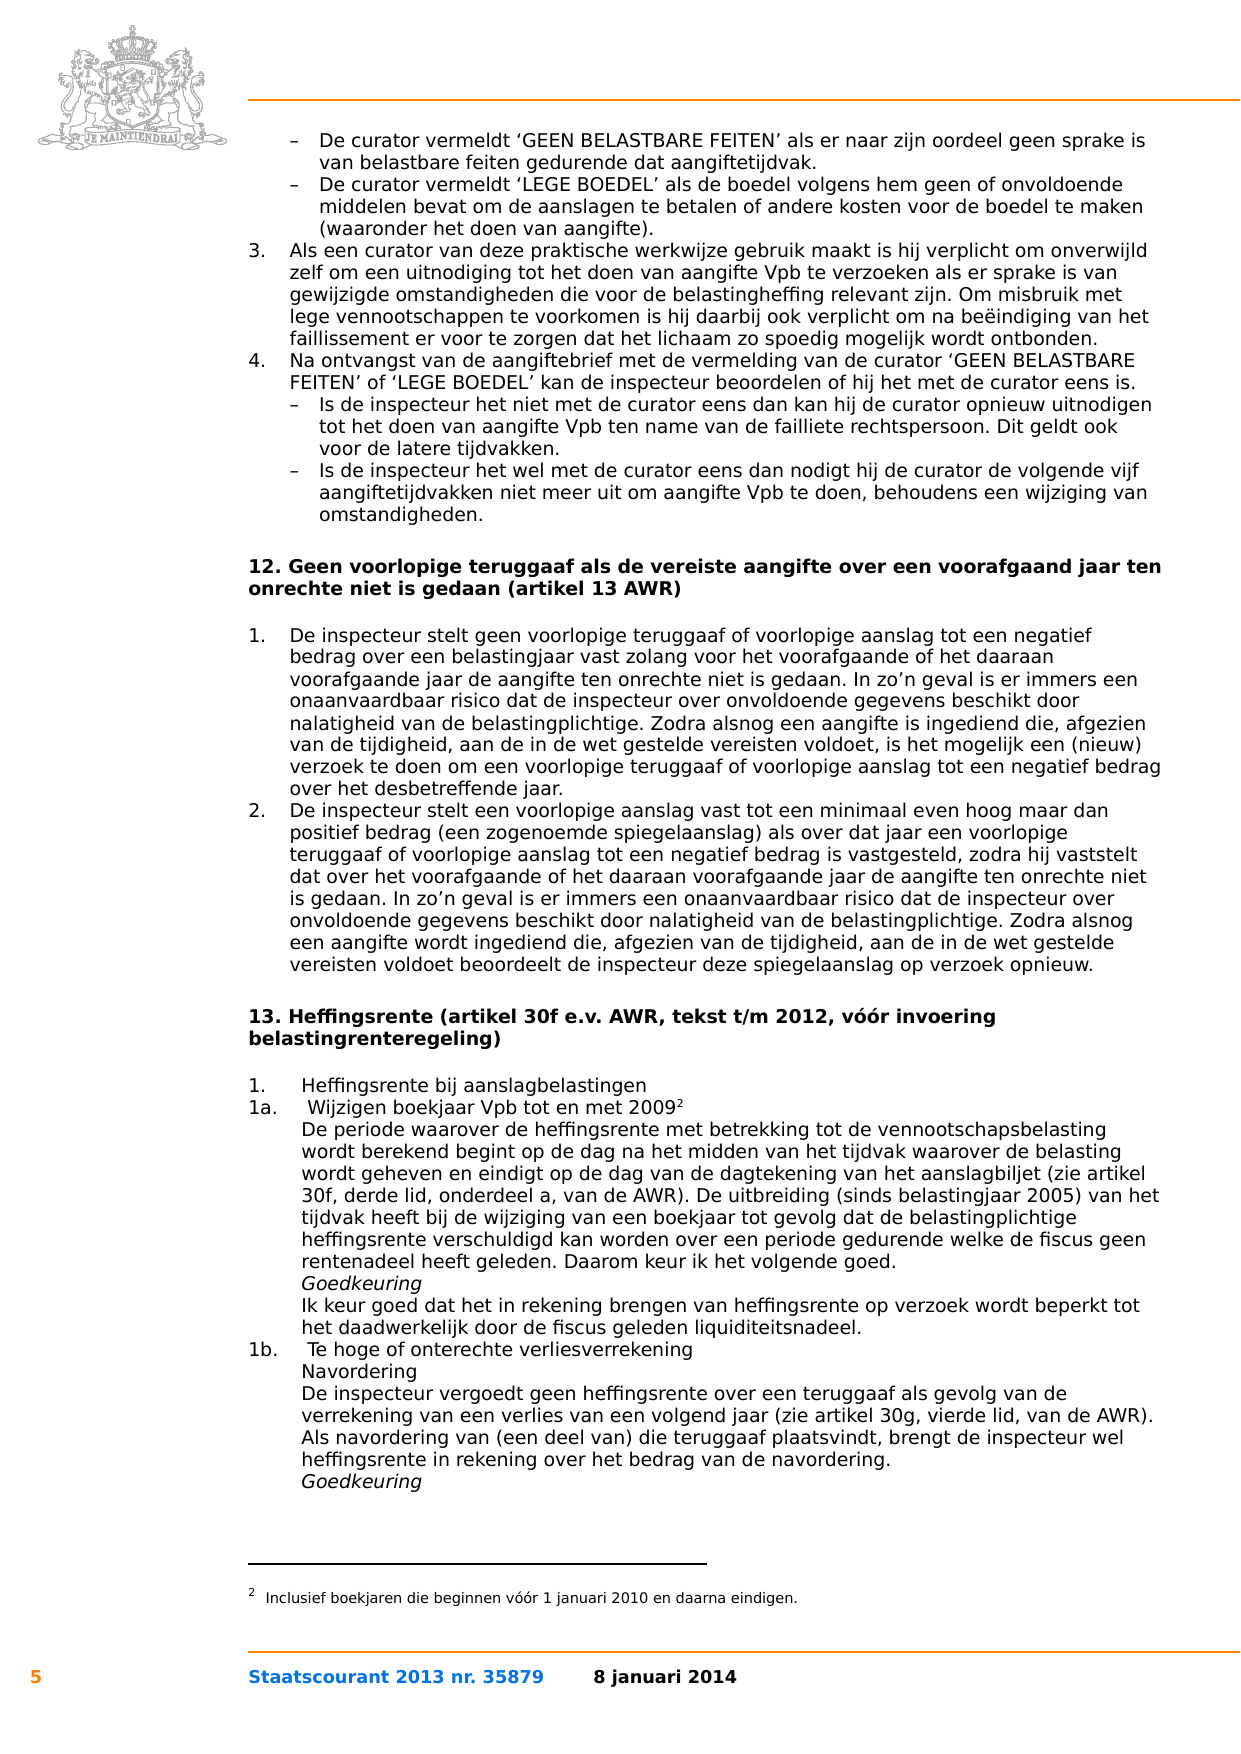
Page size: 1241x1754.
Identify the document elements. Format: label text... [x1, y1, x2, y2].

text Inclusief boekjaren die beginnen vóór 1 januari 2010 en daarna eindigen. [248, 1586, 1163, 1608]
text 2. De inspecteur stelt een voorlopige aanslag vast tot een minimaal even hoog maar dan positief bedrag (een zogenoemde spiegelaanslag) als over dat jaar een voorlopige teruggaaf of voorlopige aanslag tot een negatief bedrag is vastgesteld, zodra hij vaststelt dat over het voorafgaande of het daaraan voorafgaande jaar de aangifte ten onrechte niet is gedaan. In zo’n geval is er immers een onaanvaardbaar risico dat de inspecteur over onvoldoende gegevens beschikt door nalatigheid van de belastingplichtige. Zodra alsnog een aangifte wordt ingediend die, afgezien van de tijdigheid, aan de in de wet gestelde vereisten voldoet beoordeelt de inspecteur deze spiegelaanslag op verzoek opnieuw. [248, 800, 1163, 976]
text 1. Heffingsrente bij aanslagbelastingen [248, 1075, 1163, 1097]
text – De curator vermeldt ‘GEEN BELASTBARE FEITEN’ als er naar zijn oordeel geen sprake is van belastbare feiten gedurende dat aangiftetijdvak. [289, 130, 1163, 174]
text Ik keur goed dat het in rekening brengen van heffingsrente op verzoek wordt beperkt tot het daadwerkelijk door de fiscus geleden liquiditeitsnadeel. [301, 1295, 1163, 1339]
text Goedkeuring [301, 1471, 1163, 1493]
text 1a. Wijzigen boekjaar Vpb tot en met 2009 [248, 1097, 1163, 1119]
text 1b. Te hoge of onterechte verliesverrekening [248, 1339, 1163, 1361]
subtitle 13. Heffingsrente (artikel 30f e.v. AWR, tekst t/m 2012, vóór invoering belastingrenteregeling) [248, 1006, 1163, 1050]
subtitle 12. Geen voorlopige teruggaaf als de vereiste aangifte over een voorafgaand jaar ten onrechte niet is gedaan (artikel 13 AWR) [248, 556, 1163, 599]
text – Is de inspecteur het wel met de curator eens dan nodigt hij de curator de volgende vijf aangiftetijdvakken niet meer uit om aangifte Vpb te doen, behoudens een wijziging van omstandigheden. [289, 459, 1163, 526]
text 3. Als een curator van deze praktische werkwijze gebruik maakt is hij verplicht om onverwijld zelf om een uitnodiging tot het doen van aangifte Vpb te verzoeken als er sprake is van gewijzigde omstandigheden die voor de belastingheffing relevant zijn. Om misbruik met lege vennootschappen te voorkomen is hij daarbij ook verplicht om na beëindiging van het faillissement er voor te zorgen dat het lichaam zo spoedig mogelijk wordt ontbonden. [248, 240, 1163, 350]
text Goedkeuring [301, 1273, 1163, 1295]
picture [38, 25, 227, 150]
text 4. Na ontvangst van de aangiftebrief met de vermelding van de curator ‘GEEN BELASTBARE FEITEN’ of ‘LEGE BOEDEL’ kan de inspecteur beoordelen of hij het met de curator eens is. [248, 350, 1163, 394]
text – Is de inspecteur het niet met de curator eens dan kan hij de curator opnieuw uitnodigen tot het doen van aangifte Vpb ten name van de failliete rechtspersoon. Dit geldt ook voor de latere tijdvakken. [289, 394, 1163, 459]
text – De curator vermeldt ‘LEGE BOEDEL’ als de boedel volgens hem geen of onvoldoende middelen bevat om de aanslagen te betalen of andere kosten voor de boedel te maken (waaronder het doen van aangifte). [289, 174, 1163, 240]
text Navordering [301, 1361, 1163, 1383]
text De periode waarover de heffingsrente met betrekking tot de vennootschapsbelasting wordt berekend begint op de dag na het midden van het tijdvak waarover de belasting wordt geheven en eindigt op de dag van de dagtekening van het aanslagbiljet (zie artikel 30f, derde lid, onderdeel a, van de AWR). De uitbreiding (sinds belastingjaar 2005) van het tijdvak heeft bij de wijziging van een boekjaar tot gevolg dat de belastingplichtige heffingsrente verschuldigd kan worden over een periode gedurende welke de fiscus geen rentenadeel heeft geleden. Daarom keur ik het volgende goed. [301, 1119, 1163, 1273]
text 1. De inspecteur stelt geen voorlopige teruggaaf of voorlopige aanslag tot een negatief bedrag over een belastingjaar vast zolang voor het voorafgaande of het daaraan voorafgaande jaar de aangifte ten onrechte niet is gedaan. In zo’n geval is er immers een onaanvaardbaar risico dat de inspecteur over onvoldoende gegevens beschikt door nalatigheid van de belastingplichtige. Zodra alsnog een aangifte is ingediend die, afgezien van de tijdigheid, aan de in de wet gestelde vereisten voldoet, is het mogelijk een (nieuw) verzoek te doen om een voorlopige teruggaaf of voorlopige aanslag tot een negatief bedrag over het desbetreffende jaar. [248, 624, 1163, 800]
text De inspecteur vergoedt geen heffingsrente over een teruggaaf als gevolg van de verrekening van een verlies van een volgend jaar (zie artikel 30g, vierde lid, van de AWR). Als navordering van (een deel van) die teruggaaf plaatsvindt, brengt de inspecteur wel heffingsrente in rekening over het bedrag van de navordering. [301, 1383, 1163, 1471]
